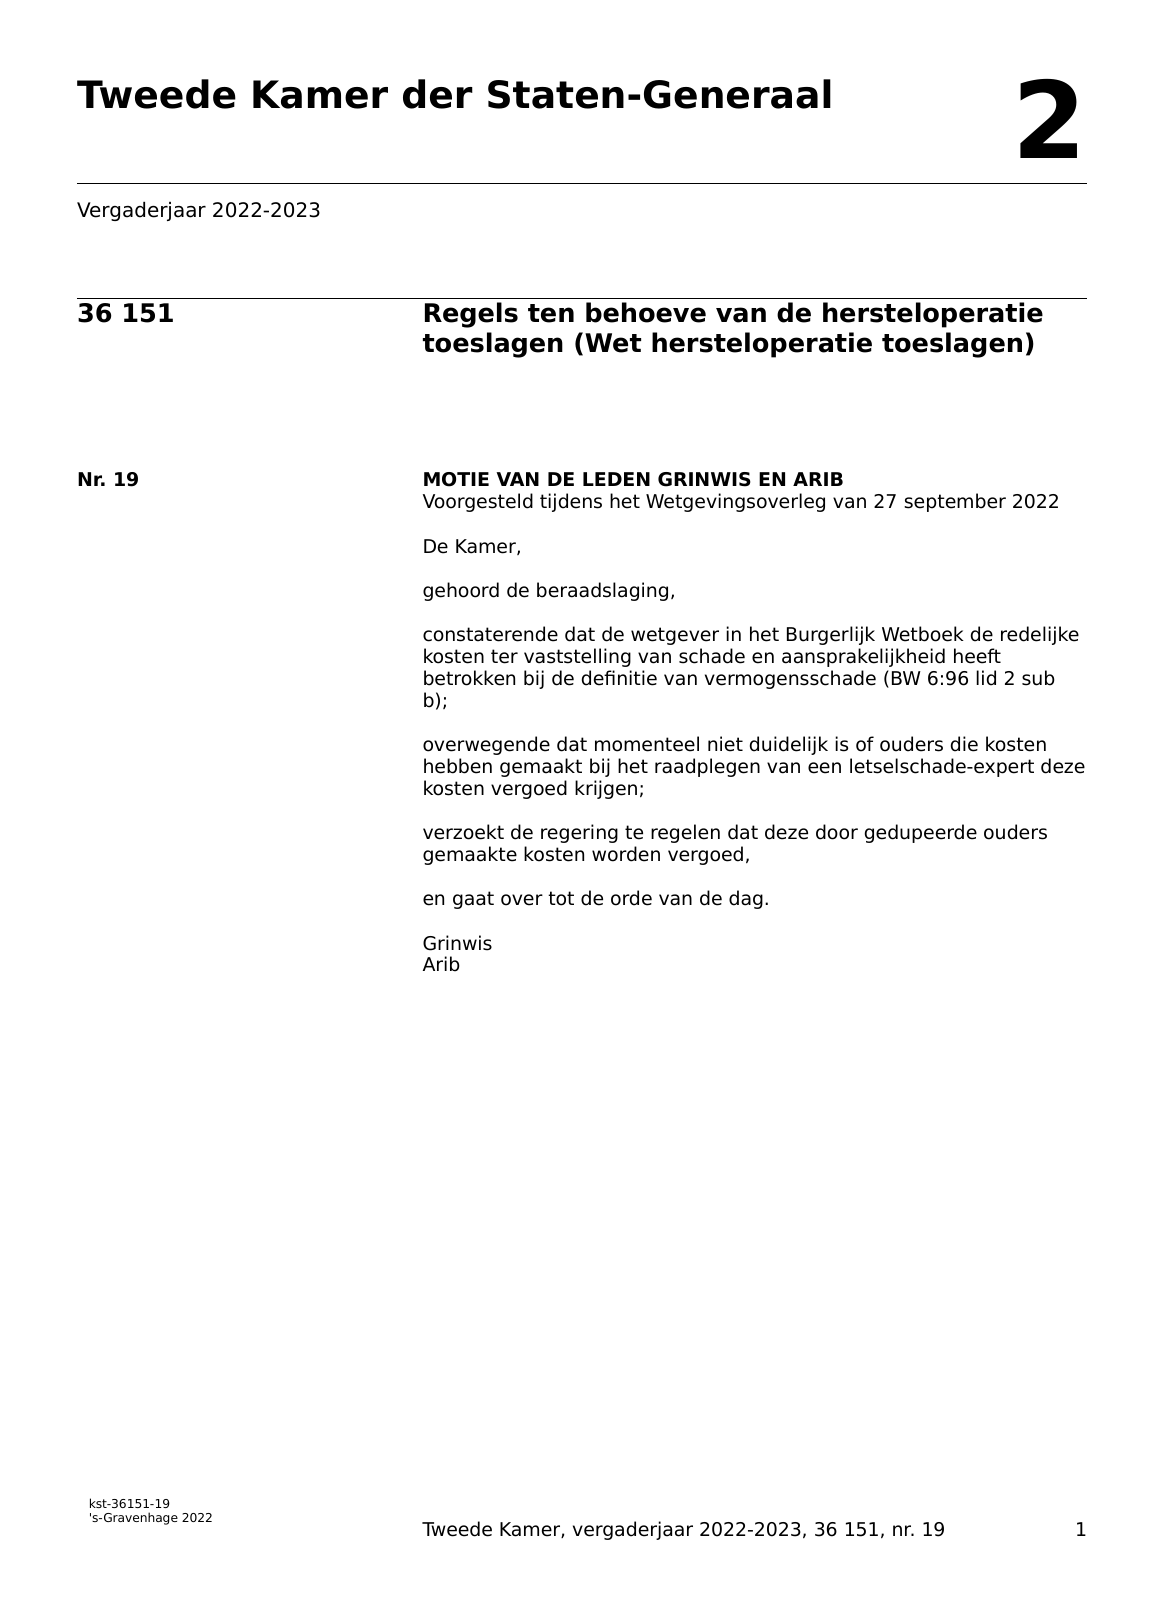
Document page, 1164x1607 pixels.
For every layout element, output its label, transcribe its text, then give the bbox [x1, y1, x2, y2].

table_header Tweede Kamer der Staten-Generaal [77, 59, 886, 183]
subtitle Nr. 19 MOTIE VAN DE LEDEN GRINWIS EN ARIB [77, 469, 1087, 491]
text kst-36151-19 [88, 1497, 323, 1511]
text De Kamer, [422, 536, 1087, 557]
subtitle 36 151 Regels ten behoeve van de hersteloperatie toeslagen (Wet hersteloperatie toeslagen) [77, 299, 1087, 358]
text 's-Gravenhage 2022 [88, 1511, 323, 1525]
text Voorgesteld tijdens het Wetgevingsoverleg van 27 september 2022 [422, 491, 1087, 513]
text Grinwis [422, 932, 1087, 954]
text overwegende dat momenteel niet duidelijk is of ouders die kosten hebben gemaakt bij het raadplegen van een letselschade-expert deze kosten vergoed krijgen; [422, 734, 1087, 800]
text en gaat over tot de orde van de dag. [422, 888, 1087, 910]
text verzoekt de regering te regelen dat deze door gedupeerde ouders gemaakte kosten worden vergoed, [422, 822, 1087, 866]
table_header 2 [886, 59, 1087, 183]
text Arib [422, 954, 1087, 976]
text constaterende dat de wetgever in het Burgerlijk Wetboek de redelijke kosten ter vaststelling van schade en aansprakelijkheid heeft betrokken bij de definitie van vermogensschade (BW 6:96 lid 2 sub b); [422, 624, 1087, 712]
table_cell Vergaderjaar 2022-2023 [77, 184, 1087, 298]
text gehoord de beraadslaging, [422, 580, 1087, 602]
